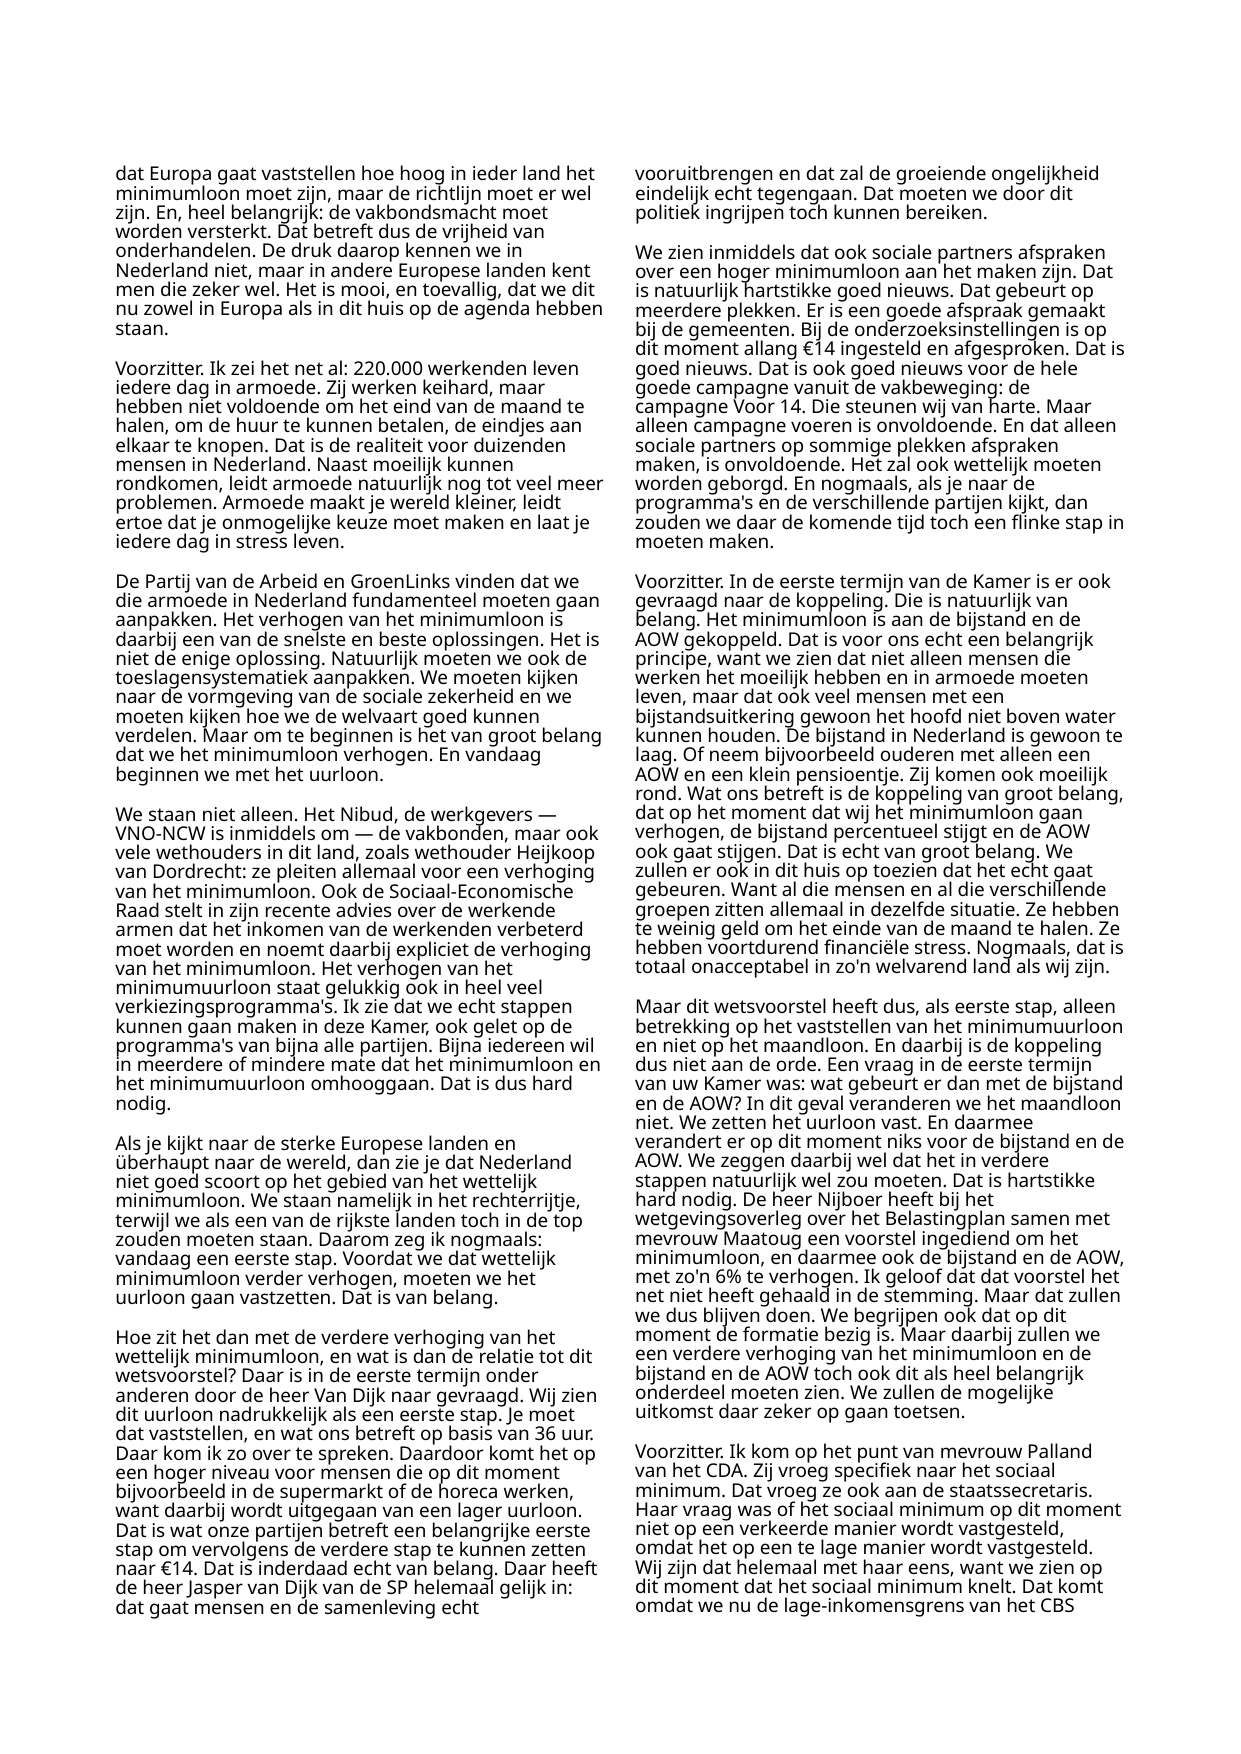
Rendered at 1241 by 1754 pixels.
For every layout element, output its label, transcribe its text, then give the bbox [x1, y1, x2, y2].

text Voorzitter. Ik kom op het punt van mevrouw Palland van het CDA. Zij vroeg specifiek naar het sociaal minimum. Dat vroeg ze ook aan de staatssecretaris. Haar vraag was of het sociaal minimum op dit moment niet op een verkeerde manier wordt vastgesteld, omdat het op een te lage manier wordt vastgesteld. Wij zijn dat helemaal met haar eens, want we zien op dit moment dat het sociaal minimum knelt. Dat komt omdat we nu de lage-inkomensgrens van het CBS [635, 1443, 1125, 1616]
text We zien inmiddels dat ook sociale partners afspraken over een hoger minimumloon aan het maken zijn. Dat is natuurlijk hartstikke goed nieuws. Dat gebeurt op meerdere plekken. Er is een goede afspraak gemaakt bij de gemeenten. Bij de onderzoeksinstellingen is op dit moment allang €14 ingesteld en afgesproken. Dat is goed nieuws. Dat is ook goed nieuws voor de hele goede campagne vanuit de vakbeweging: de campagne Voor 14. Die steunen wij van harte. Maar alleen campagne voeren is onvoldoende. En dat alleen sociale partners op sommige plekken afspraken maken, is onvoldoende. Het zal ook wettelijk moeten worden geborgd. En nogmaals, als je naar de programma's en de verschillende partijen kijkt, dan zouden we daar de komende tijd toch een flinke stap in moeten maken. [635, 244, 1125, 552]
text dat Europa gaat vaststellen hoe hoog in ieder land het minimumloon moet zijn, maar de richtlijn moet er wel zijn. En, heel belangrijk: de vakbondsmacht moet worden versterkt. Dat betreft dus de vrijheid van onderhandelen. De druk daarop kennen we in Nederland niet, maar in andere Europese landen kent men die zeker wel. Het is mooi, en toevallig, dat we dit nu zowel in Europa als in dit huis op de agenda hebben staan. [115, 165, 605, 339]
text Voorzitter. Ik zei het net al: 220.000 werkenden leven iedere dag in armoede. Zij werken keihard, maar hebben niet voldoende om het eind van de maand te halen, om de huur te kunnen betalen, de eindjes aan elkaar te knopen. Dat is de realiteit voor duizenden mensen in Nederland. Naast moeilijk kunnen rondkomen, leidt armoede natuurlijk nog tot veel meer problemen. Armoede maakt je wereld kleiner, leidt ertoe dat je onmogelijke keuze moet maken en laat je iedere dag in stress leven. [115, 359, 605, 552]
text vooruitbrengen en dat zal de groeiende ongelijkheid eindelijk echt tegengaan. Dat moeten we door dit politiek ingrijpen toch kunnen bereiken. [635, 165, 1125, 223]
text De Partij van de Arbeid en GroenLinks vinden dat we die armoede in Nederland fundamenteel moeten gaan aanpakken. Het verhogen van het minimumloon is daarbij een van de snelste en beste oplossingen. Het is niet de enige oplossing. Natuurlijk moeten we ook de toeslagensystematiek aanpakken. We moeten kijken naar de vormgeving van de sociale zekerheid en we moeten kijken hoe we de welvaart goed kunnen verdelen. Maar om te beginnen is het van groot belang dat we het minimumloon verhogen. En vandaag beginnen we met het uurloon. [115, 573, 605, 785]
text Hoe zit het dan met de verdere verhoging van het wettelijk minimumloon, en wat is dan de relatie tot dit wetsvoorstel? Daar is in de eerste termijn onder anderen door de heer Van Dijk naar gevraagd. Wij zien dit uurloon nadrukkelijk als een eerste stap. Je moet dat vaststellen, en wat ons betreft op basis van 36 uur. Daar kom ik zo over te spreken. Daardoor komt het op een hoger niveau voor mensen die op dit moment bijvoorbeeld in de supermarkt of de horeca werken, want daarbij wordt uitgegaan van een lager uurloon. Dat is wat onze partijen betreft een belangrijke eerste stap om vervolgens de verdere stap te kunnen zetten naar €14. Dat is inderdaad echt van belang. Daar heeft de heer Jasper van Dijk van de SP helemaal gelijk in: dat gaat mensen en de samenleving echt [115, 1329, 605, 1618]
text Als je kijkt naar de sterke Europese landen en überhaupt naar de wereld, dan zie je dat Nederland niet goed scoort op het gebied van het wettelijk minimumloon. We staan namelijk in het rechterrijtje, terwijl we als een van de rijkste landen toch in de top zouden moeten staan. Daarom zeg ik nogmaals: vandaag een eerste stap. Voordat we dat wettelijk minimumloon verder verhogen, moeten we het uurloon gaan vastzetten. Dat is van belang. [115, 1135, 605, 1308]
text We staan niet alleen. Het Nibud, de werkgevers — VNO-NCW is inmiddels om — de vakbonden, maar ook vele wethouders in dit land, zoals wethouder Heijkoop van Dordrecht: ze pleiten allemaal voor een verhoging van het minimumloon. Ook de Sociaal-Economische Raad stelt in zijn recente advies over de werkende armen dat het inkomen van de werkenden verbeterd moet worden en noemt daarbij expliciet de verhoging van het minimumloon. Het verhogen van het minimumuurloon staat gelukkig ook in heel veel verkiezingsprogramma's. Ik zie dat we echt stappen kunnen gaan maken in deze Kamer, ook gelet op de programma's van bijna alle partijen. Bijna iedereen wil in meerdere of mindere mate dat het minimumloon en het minimumuurloon omhooggaan. Dat is dus hard nodig. [115, 806, 605, 1114]
text Voorzitter. In de eerste termijn van de Kamer is er ook gevraagd naar de koppeling. Die is natuurlijk van belang. Het minimumloon is aan de bijstand en de AOW gekoppeld. Dat is voor ons echt een belangrijk principe, want we zien dat niet alleen mensen die werken het moeilijk hebben en in armoede moeten leven, maar dat ook veel mensen met een bijstandsuitkering gewoon het hoofd niet boven water kunnen houden. De bijstand in Nederland is gewoon te laag. Of neem bijvoorbeeld ouderen met alleen een AOW en een klein pensioentje. Zij komen ook moeilijk rond. Wat ons betreft is de koppeling van groot belang, dat op het moment dat wij het minimumloon gaan verhogen, de bijstand percentueel stijgt en de AOW ook gaat stijgen. Dat is echt van groot belang. We zullen er ook in dit huis op toezien dat het echt gaat gebeuren. Want al die mensen en al die verschillende groepen zitten allemaal in dezelfde situatie. Ze hebben te weinig geld om het einde van de maand te halen. Ze hebben voortdurend financiële stress. Nogmaals, dat is totaal onacceptabel in zo'n welvarend land als wij zijn. [635, 573, 1125, 978]
text Maar dit wetsvoorstel heeft dus, als eerste stap, alleen betrekking op het vaststellen van het minimumuurloon en niet op het maandloon. En daarbij is de koppeling dus niet aan de orde. Een vraag in de eerste termijn van uw Kamer was: wat gebeurt er dan met de bijstand en de AOW? In dit geval veranderen we het maandloon niet. We zetten het uurloon vast. En daarmee verandert er op dit moment niks voor de bijstand en de AOW. We zeggen daarbij wel dat het in verdere stappen natuurlijk wel zou moeten. Dat is hartstikke hard nodig. De heer Nijboer heeft bij het wetgevingsoverleg over het Belastingplan samen met mevrouw Maatoug een voorstel ingediend om het minimumloon, en daarmee ook de bijstand en de AOW, met zo'n 6% te verhogen. Ik geloof dat dat voorstel het net niet heeft gehaald in de stemming. Maar dat zullen we dus blijven doen. We begrijpen ook dat op dit moment de formatie bezig is. Maar daarbij zullen we een verdere verhoging van het minimumloon en de bijstand en de AOW toch ook dit als heel belangrijk onderdeel moeten zien. We zullen de mogelijke uitkomst daar zeker op gaan toetsen. [635, 998, 1125, 1422]
